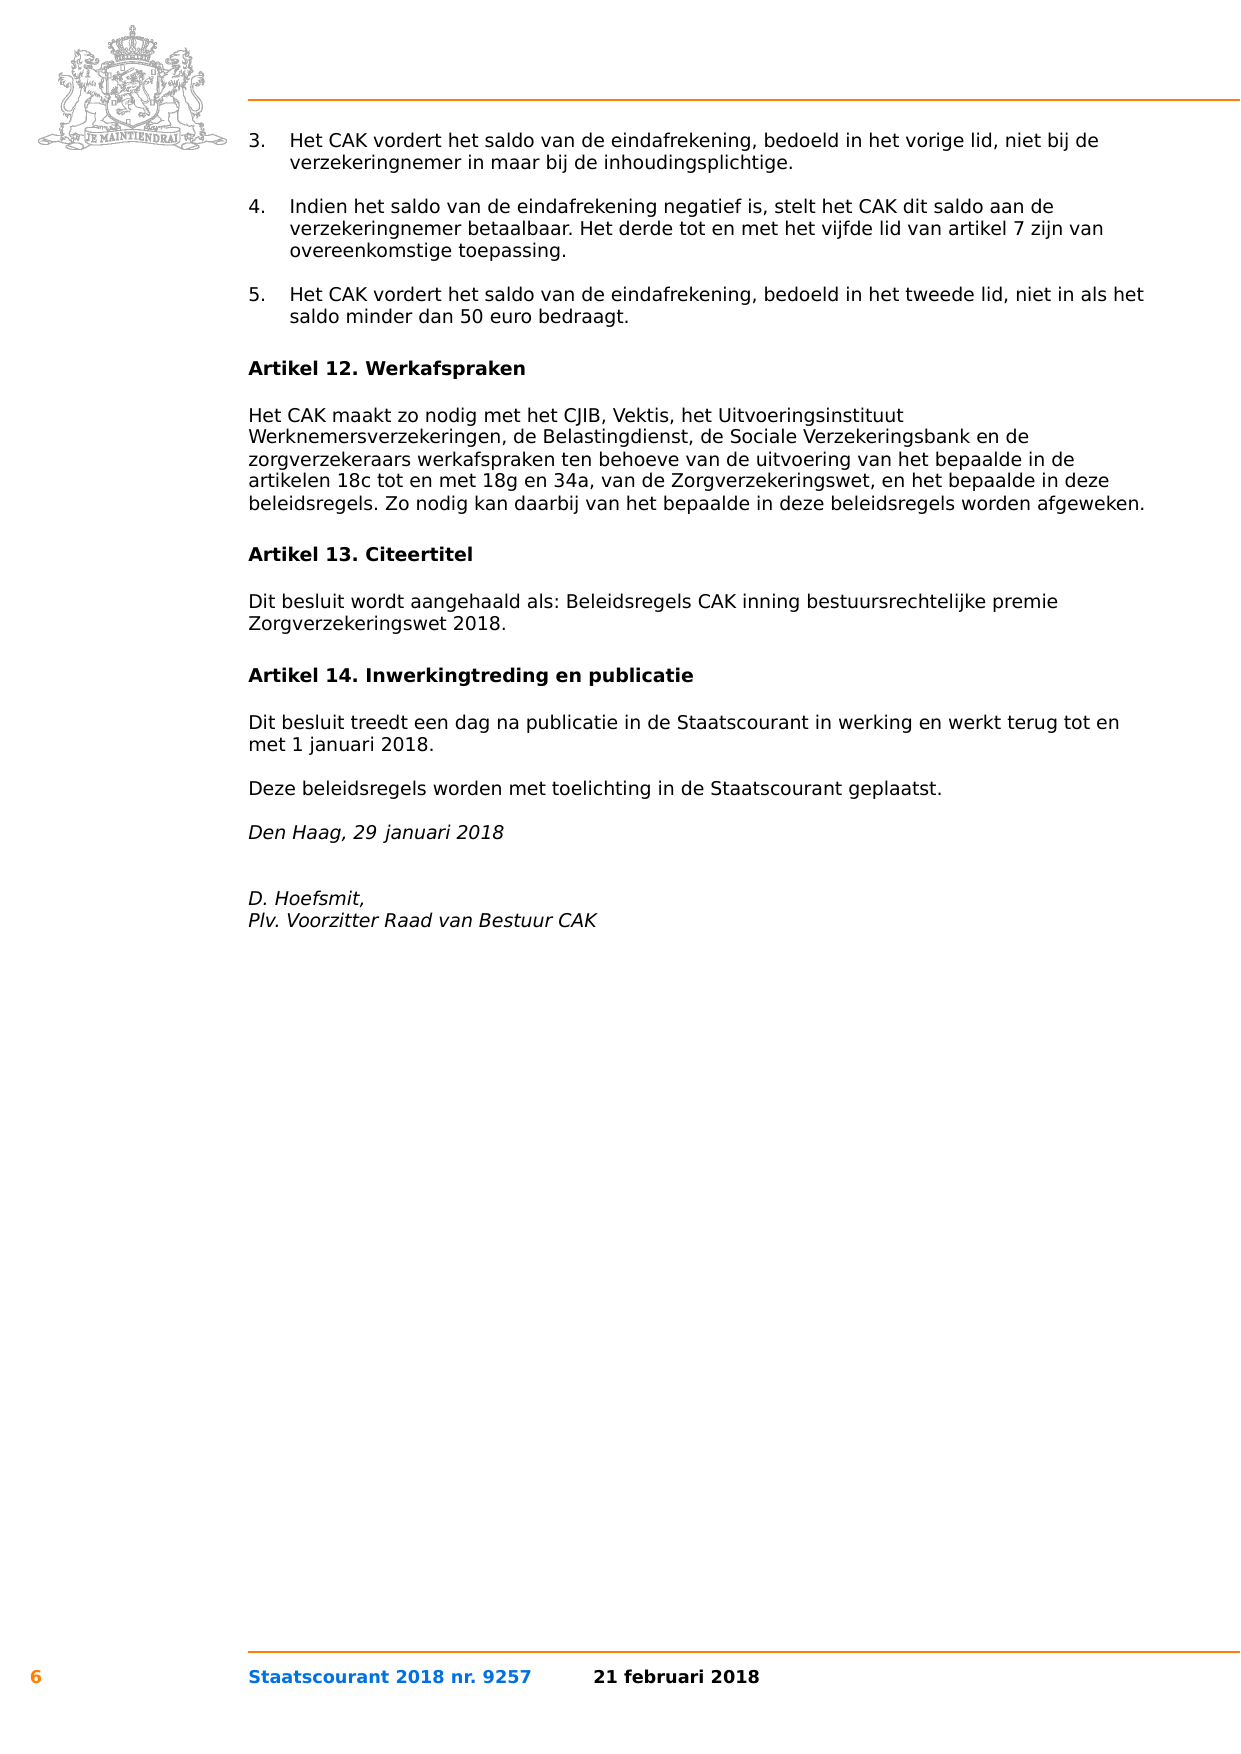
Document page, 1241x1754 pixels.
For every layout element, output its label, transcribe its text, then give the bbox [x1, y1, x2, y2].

picture [38, 25, 227, 150]
text 5. Het CAK vordert het saldo van de eindafrekening, bedoeld in het tweede lid, niet in als het saldo minder dan 50 euro bedraagt. [248, 283, 1163, 327]
subtitle Artikel 13. Citeertitel [248, 544, 1163, 566]
text Dit besluit treedt een dag na publicatie in de Staatscourant in werking en werkt terug tot en met 1 januari 2018. [248, 712, 1163, 756]
text Deze beleidsregels worden met toelichting in de Staatscourant geplaatst. [248, 778, 1163, 800]
text Het CAK maakt zo nodig met het CJIB, Vektis, het Uitvoeringsinstituut Werknemersverzekeringen, de Belastingdienst, de Sociale Verzekeringsbank en de zorgverzekeraars werkafspraken ten behoeve van de uitvoering van het bepaalde in de artikelen 18c tot en met 18g en 34a, van de Zorgverzekeringswet, en het bepaalde in deze beleidsregels. Zo nodig kan daarbij van het bepaalde in deze beleidsregels worden afgeweken. [248, 404, 1163, 514]
text 4. Indien het saldo van de eindafrekening negatief is, stelt het CAK dit saldo aan de verzekeringnemer betaalbaar. Het derde tot en met het vijfde lid van artikel 7 zijn van overeenkomstige toepassing. [248, 196, 1163, 262]
text Den Haag, 29 januari 2018 [248, 822, 1163, 844]
text Dit besluit wordt aangehaald als: Beleidsregels CAK inning bestuursrechtelijke premie Zorgverzekeringswet 2018. [248, 591, 1163, 635]
subtitle Artikel 12. Werkafspraken [248, 357, 1163, 379]
text 3. Het CAK vordert het saldo van de eindafrekening, bedoeld in het vorige lid, niet bij de verzekeringnemer in maar bij de inhoudingsplichtige. [248, 130, 1163, 174]
subtitle Artikel 14. Inwerkingtreding en publicatie [248, 665, 1163, 687]
text D. Hoefsmit, Plv. Voorzitter Raad van Bestuur CAK [248, 866, 1163, 932]
